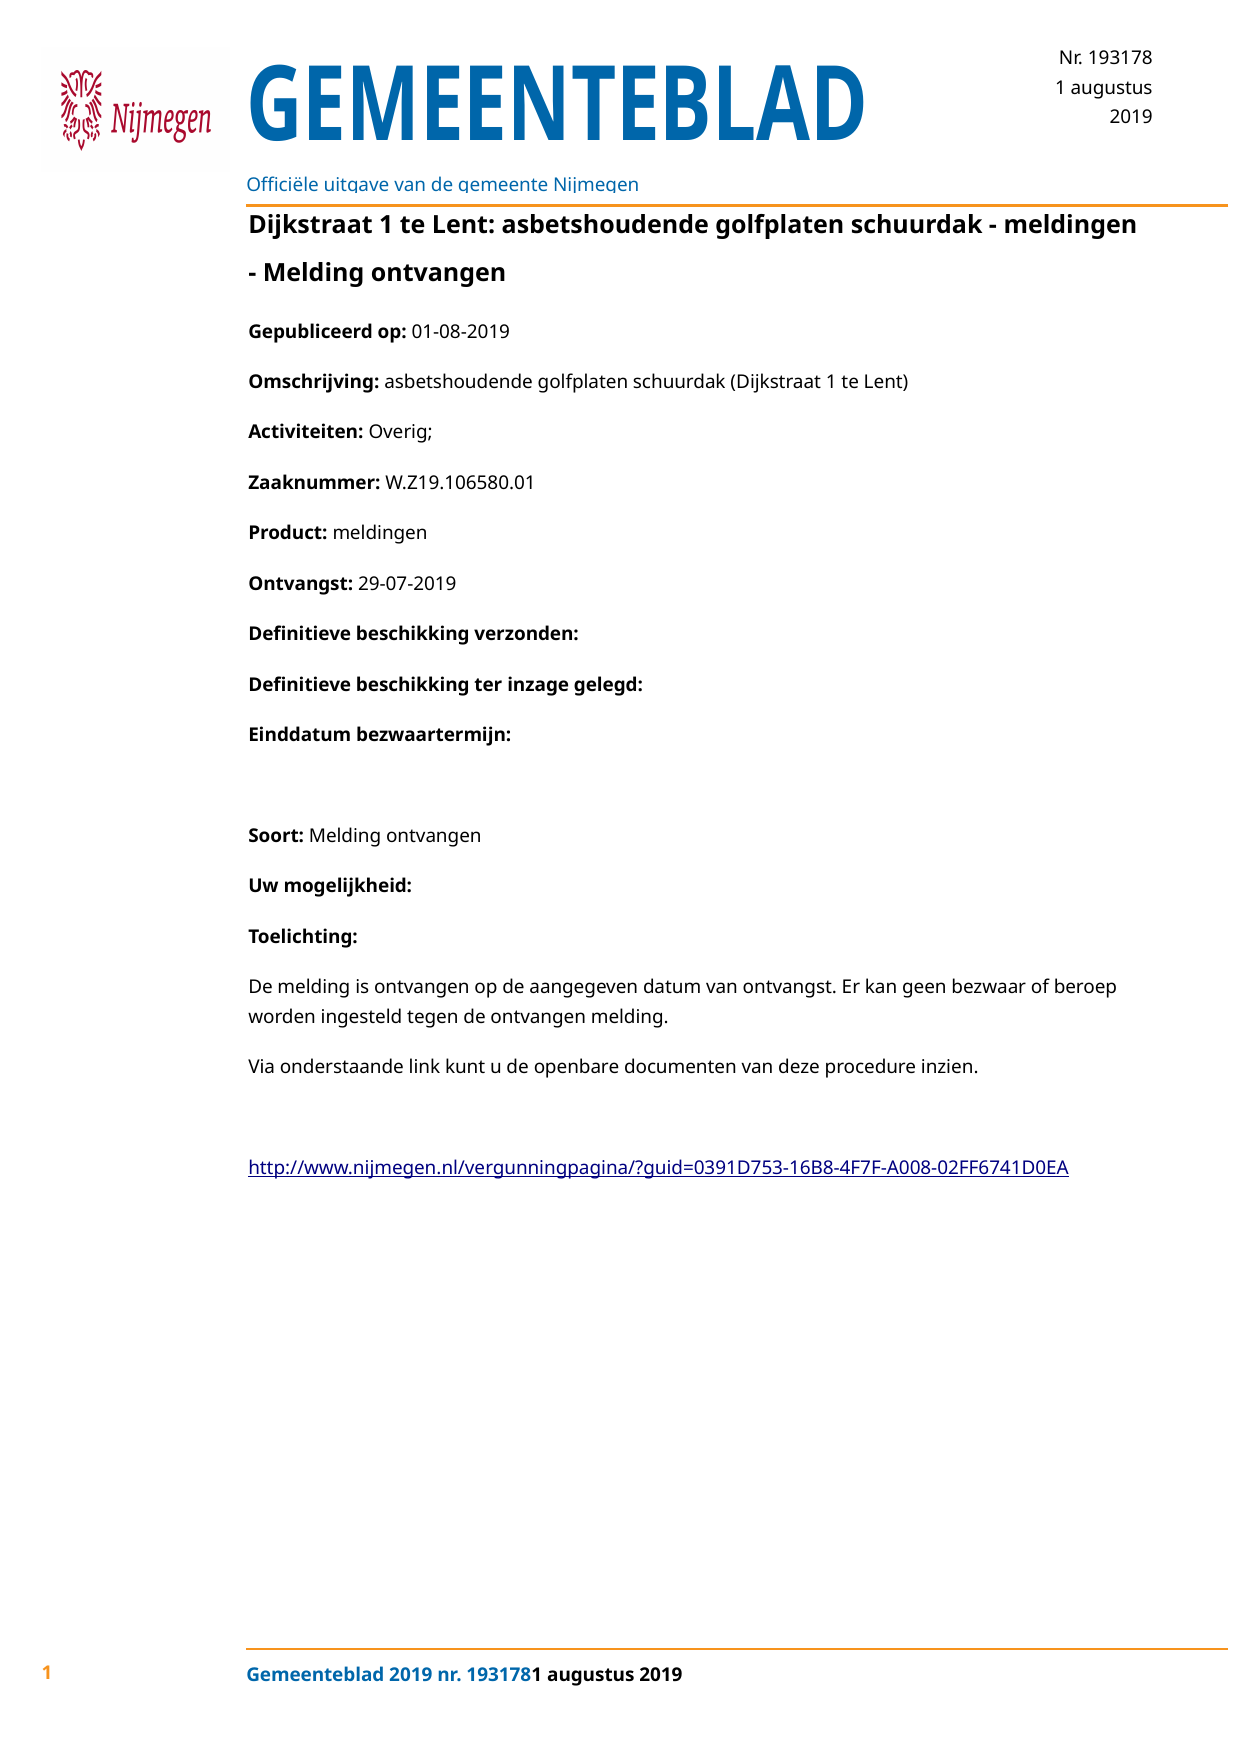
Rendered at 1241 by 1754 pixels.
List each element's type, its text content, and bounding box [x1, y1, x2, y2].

text Einddatum bezwaartermijn: [248, 721, 1152, 747]
text Gepubliceerd op: 01-08-2019 [248, 318, 1152, 344]
text Ontvangst: 29-07-2019 [248, 570, 1152, 596]
text Definitieve beschikking ter inzage gelegd: [248, 671, 1152, 697]
text Omschrijving: asbetshoudende golfplaten schuurdak (Dijkstraat 1 te Lent) [248, 368, 1152, 394]
text Activiteiten: Overig; [248, 419, 1152, 444]
text Definitieve beschikking verzonden: [248, 620, 1152, 646]
text Toelichting: [248, 923, 1152, 949]
text Dijkstraat 1 te Lent: asbetshoudende golfplaten schuurdak - meldingen - Melding ontvangen [248, 207, 1152, 288]
text Soort: Melding ontvangen [248, 822, 1152, 848]
picture [41, 47, 231, 172]
text http://www.nijmegen.nl/vergunningpagina/?guid=0391D753-16B8-4F7F-A008-02FF6741D0EA [248, 1154, 1152, 1180]
text Via onderstaande link kunt u de openbare documenten van deze procedure inzien. [248, 1053, 1152, 1079]
text Product: meldingen [248, 519, 1152, 545]
text Uw mogelijkheid: [248, 872, 1152, 898]
text Zaaknummer: W.Z19.106580.01 [248, 469, 1152, 495]
text De melding is ontvangen op de aangegeven datum van ontvangst. Er kan geen bezwaar of beroep worden ingesteld tegen de ontvangen melding. [248, 973, 1152, 1029]
